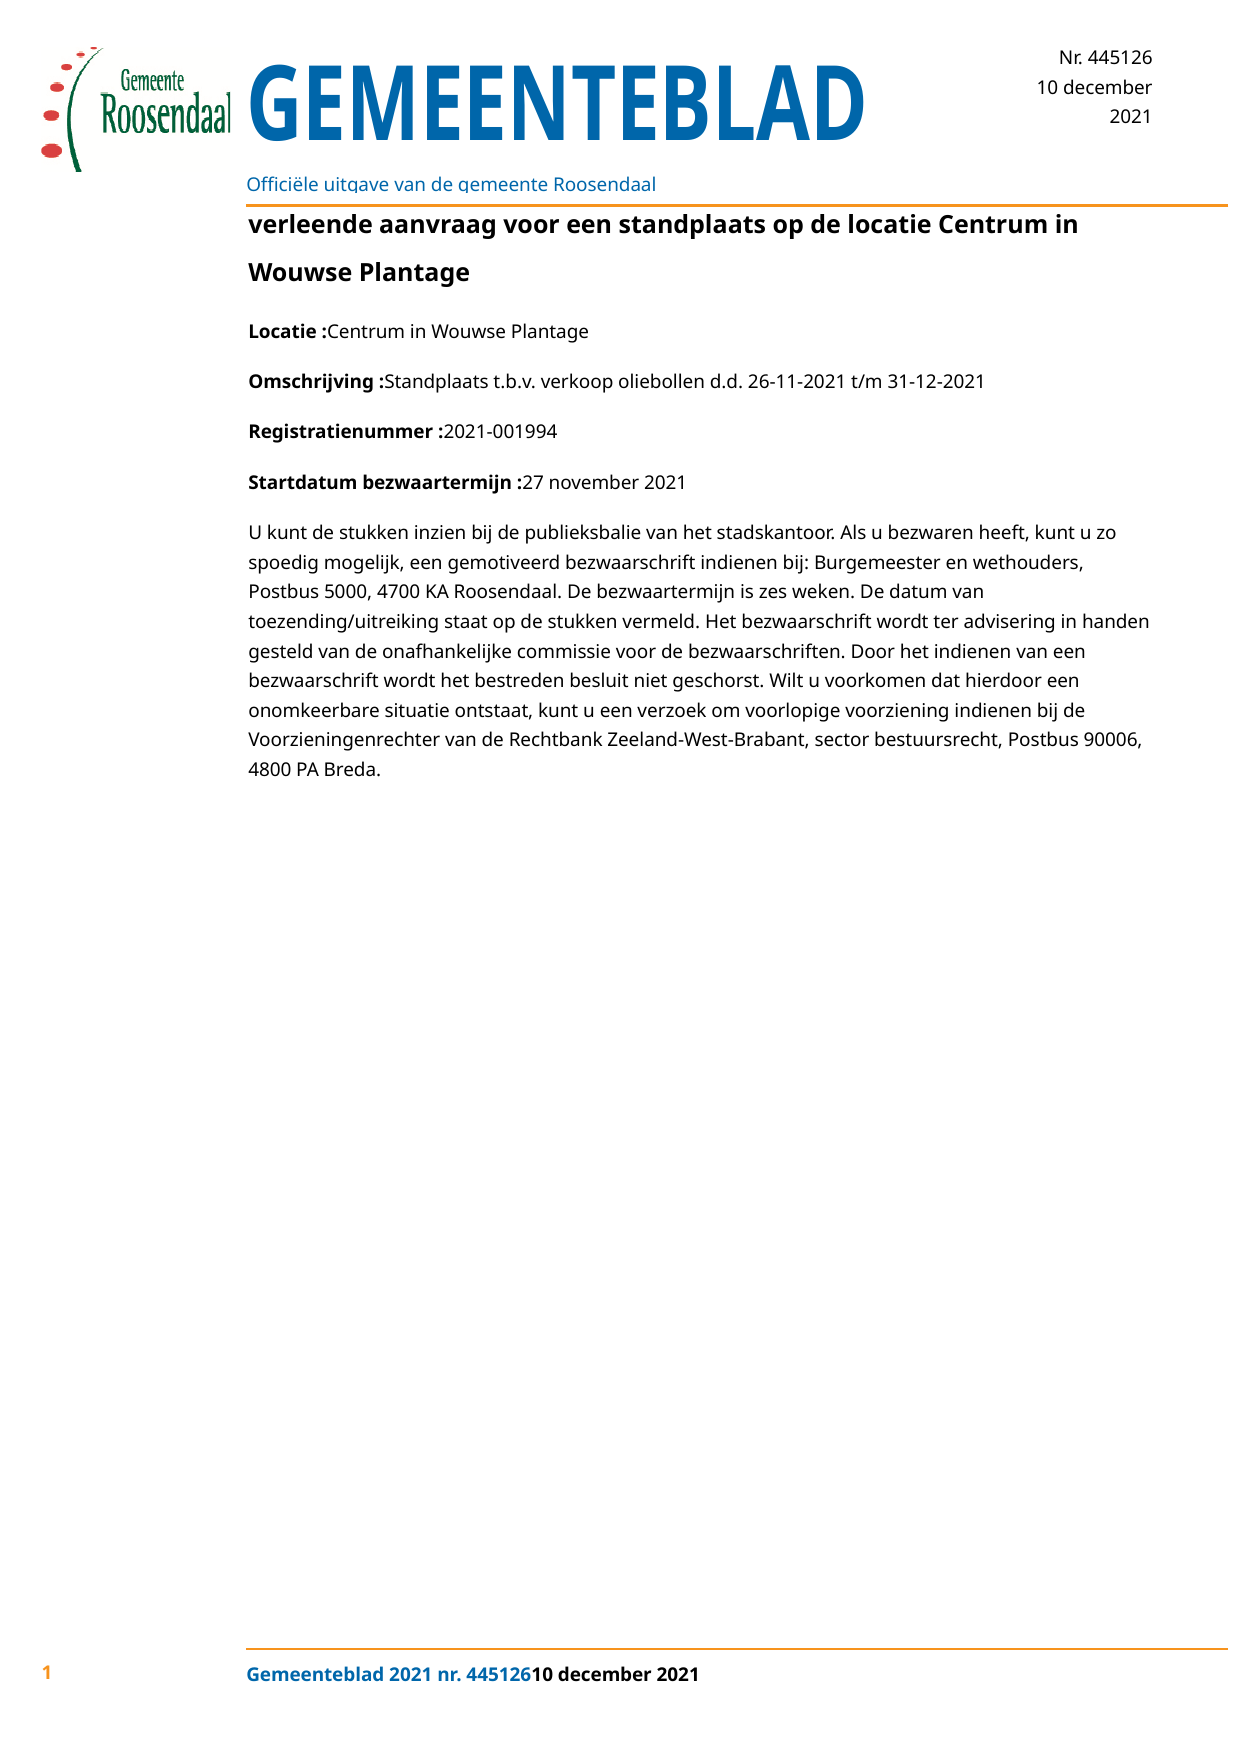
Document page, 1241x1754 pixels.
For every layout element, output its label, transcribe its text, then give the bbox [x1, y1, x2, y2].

text Startdatum bezwaartermijn :27 november 2021 [248, 469, 1152, 495]
text Registratienummer :2021-001994 [248, 419, 1152, 444]
text verleende aanvraag voor een standplaats op de locatie Centrum in Wouwse Plantage [248, 207, 1152, 288]
text Omschrijving :Standplaats t.b.v. verkoop oliebollen d.d. 26-11-2021 t/m 31-12-2021 [248, 368, 1152, 394]
picture [41, 47, 231, 172]
text U kunt de stukken inzien bij de publieksbalie van het stadskantoor. Als u bezwaren heeft, kunt u zo spoedig mogelijk, een gemotiveerd bezwaarschrift indienen bij: Burgemeester en wethouders, Postbus 5000, 4700 KA Roosendaal. De bezwaartermijn is zes weken. De datum van toezending/uitreiking staat op de stukken vermeld. Het bezwaarschrift wordt ter advisering in handen gesteld van de onafhankelijke commissie voor de bezwaarschriften. Door het indienen van een bezwaarschrift wordt het bestreden besluit niet geschorst. Wilt u voorkomen dat hierdoor een onomkeerbare situatie ontstaat, kunt u een verzoek om voorlopige voorziening indienen bij de Voorzieningenrechter van de Rechtbank Zeeland-West-Brabant, sector bestuursrecht, Postbus 90006, 4800 PA Breda. [248, 519, 1152, 782]
text Locatie :Centrum in Wouwse Plantage [248, 318, 1152, 344]
